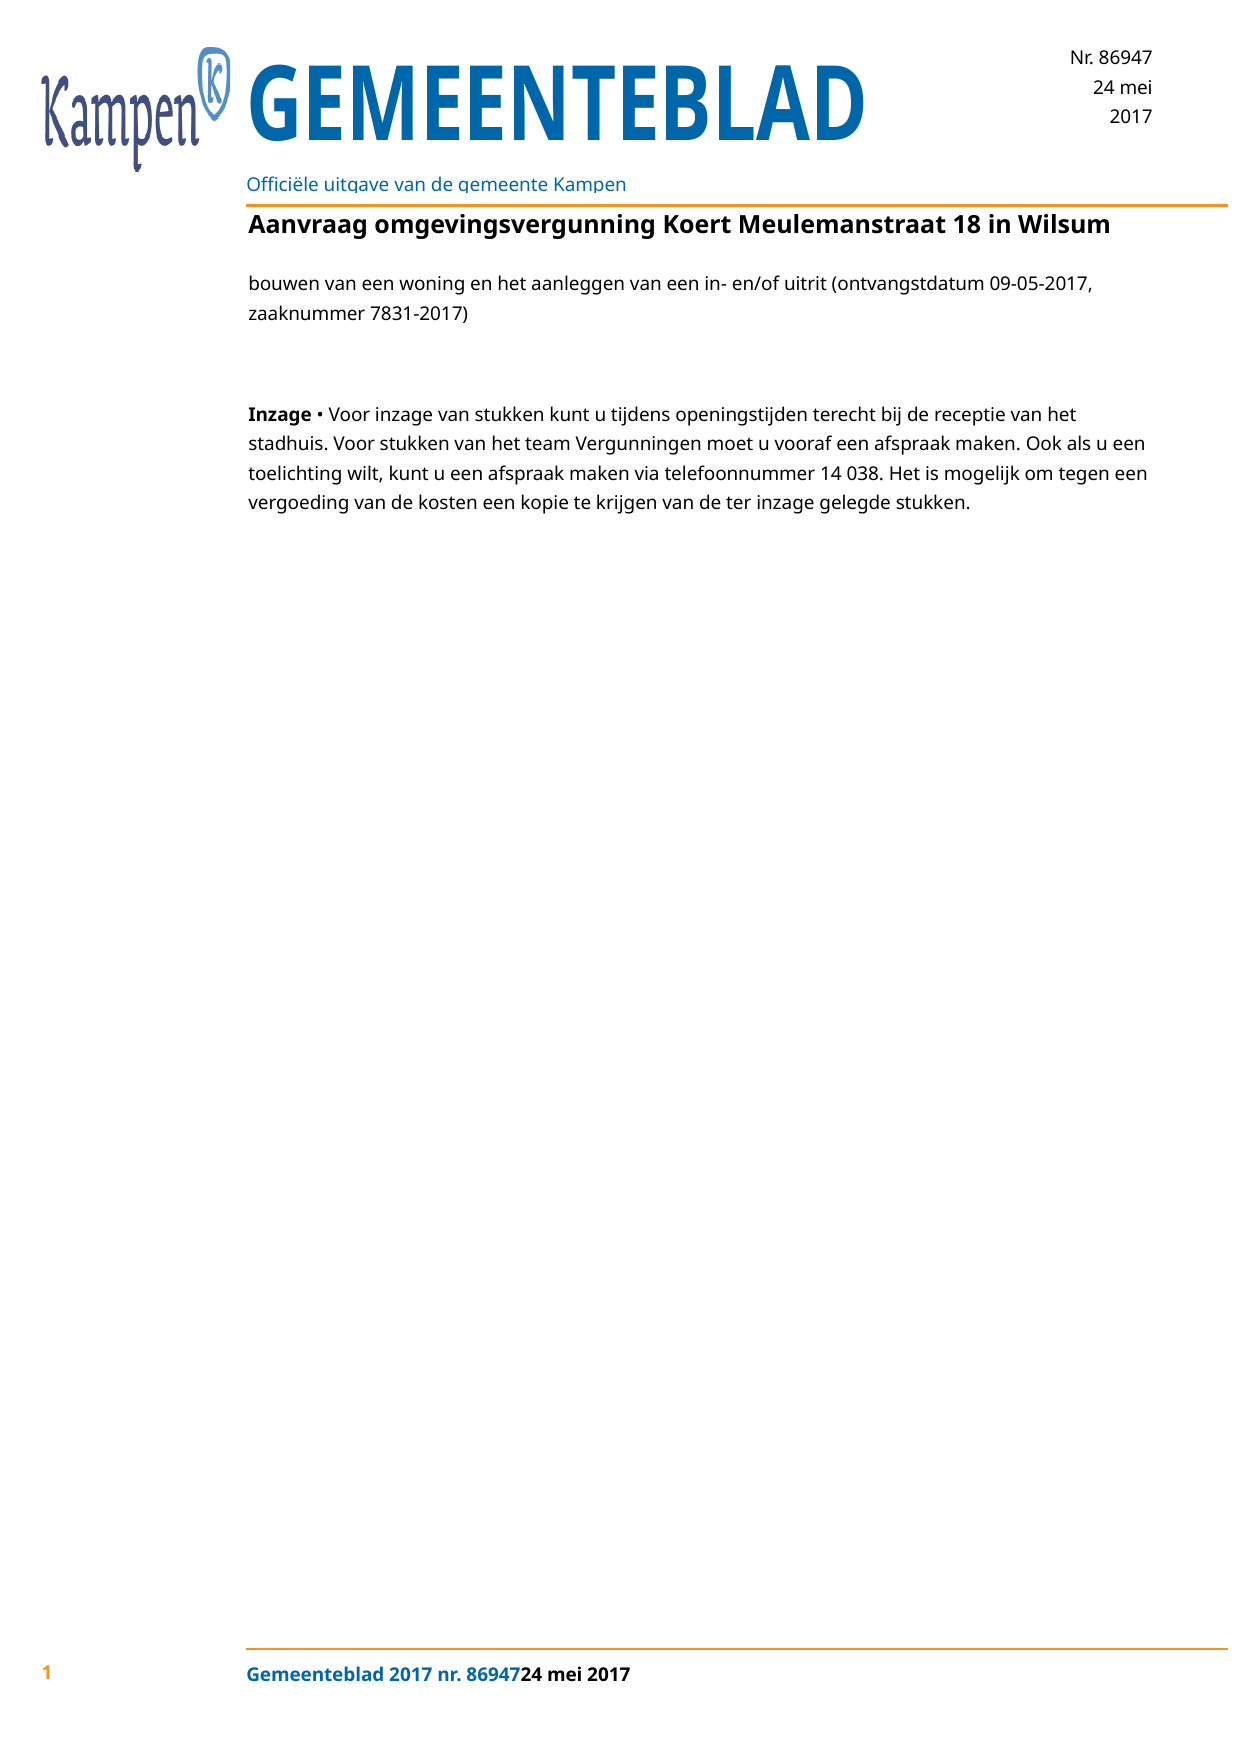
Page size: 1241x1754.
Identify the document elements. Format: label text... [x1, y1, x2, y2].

text Aanvraag omgevingsvergunning Koert Meulemanstraat 18 in Wilsum [248, 207, 1152, 241]
picture [41, 47, 231, 172]
text Inzage • Voor inzage van stukken kunt u tijdens openingstijden terecht bij de receptie van het stadhuis. Voor stukken van het team Vergunningen moet u vooraf een afspraak maken. Ook als u een toelichting wilt, kunt u een afspraak maken via telefoonnummer 14 038. Het is mogelijk om tegen een vergoeding van de kosten een kopie te krijgen van de ter inzage gelegde stukken. [248, 401, 1152, 515]
text bouwen van een woning en het aanleggen van een in- en/of uitrit (ontvangstdatum 09-05-2017, zaaknummer 7831-2017) [248, 270, 1152, 326]
